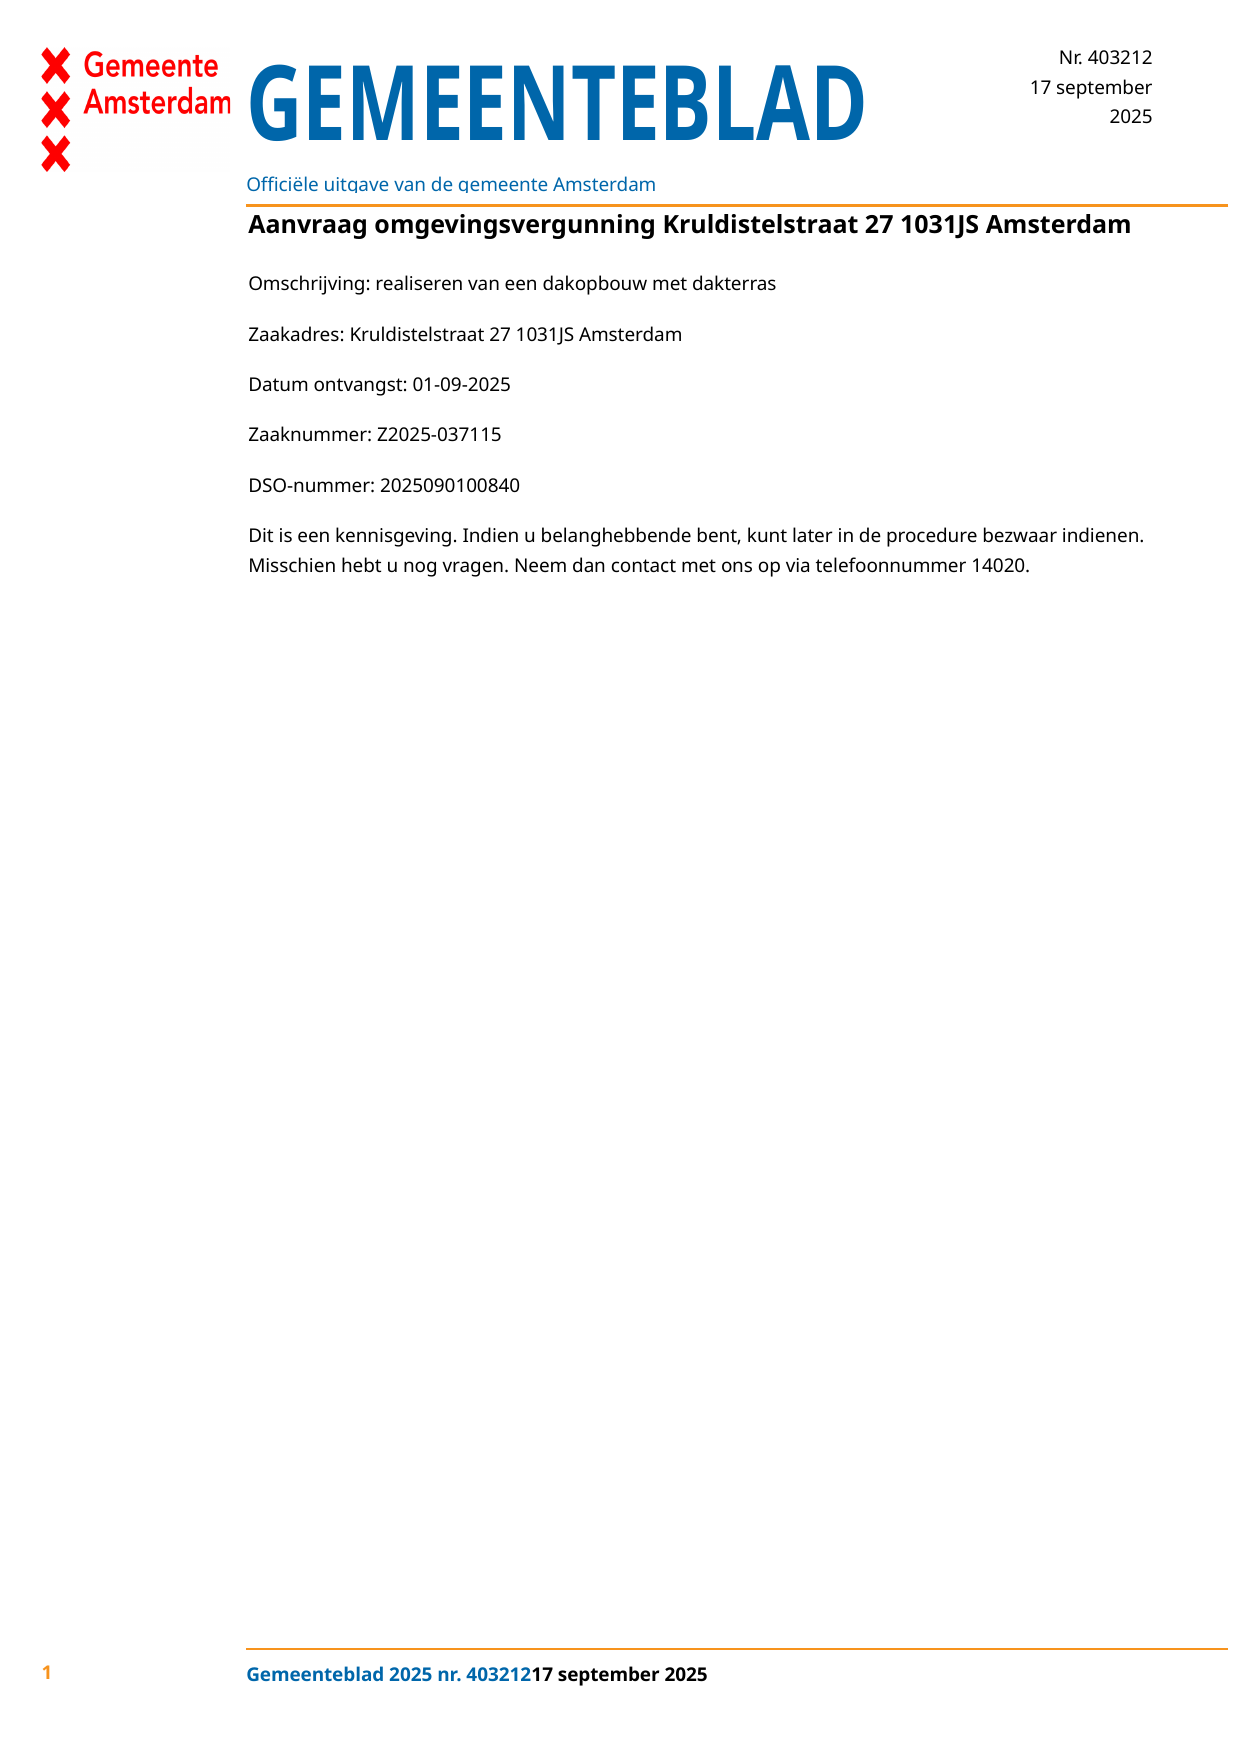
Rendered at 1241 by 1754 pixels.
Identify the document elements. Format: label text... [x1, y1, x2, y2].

text Datum ontvangst: 01-09-2025 [248, 371, 1152, 397]
text Zaaknummer: Z2025-037115 [248, 422, 1152, 447]
text Omschrijving: realiseren van een dakopbouw met dakterras [248, 270, 1152, 296]
text Dit is een kennisgeving. Indien u belanghebbende bent, kunt later in de procedure bezwaar indienen. Misschien hebt u nog vragen. Neem dan contact met ons op via telefoonnummer 14020. [248, 522, 1152, 578]
picture [41, 47, 231, 172]
text Aanvraag omgevingsvergunning Kruldistelstraat 27 1031JS Amsterdam [248, 207, 1152, 241]
text Zaakadres: Kruldistelstraat 27 1031JS Amsterdam [248, 321, 1152, 346]
text DSO-nummer: 2025090100840 [248, 472, 1152, 498]
